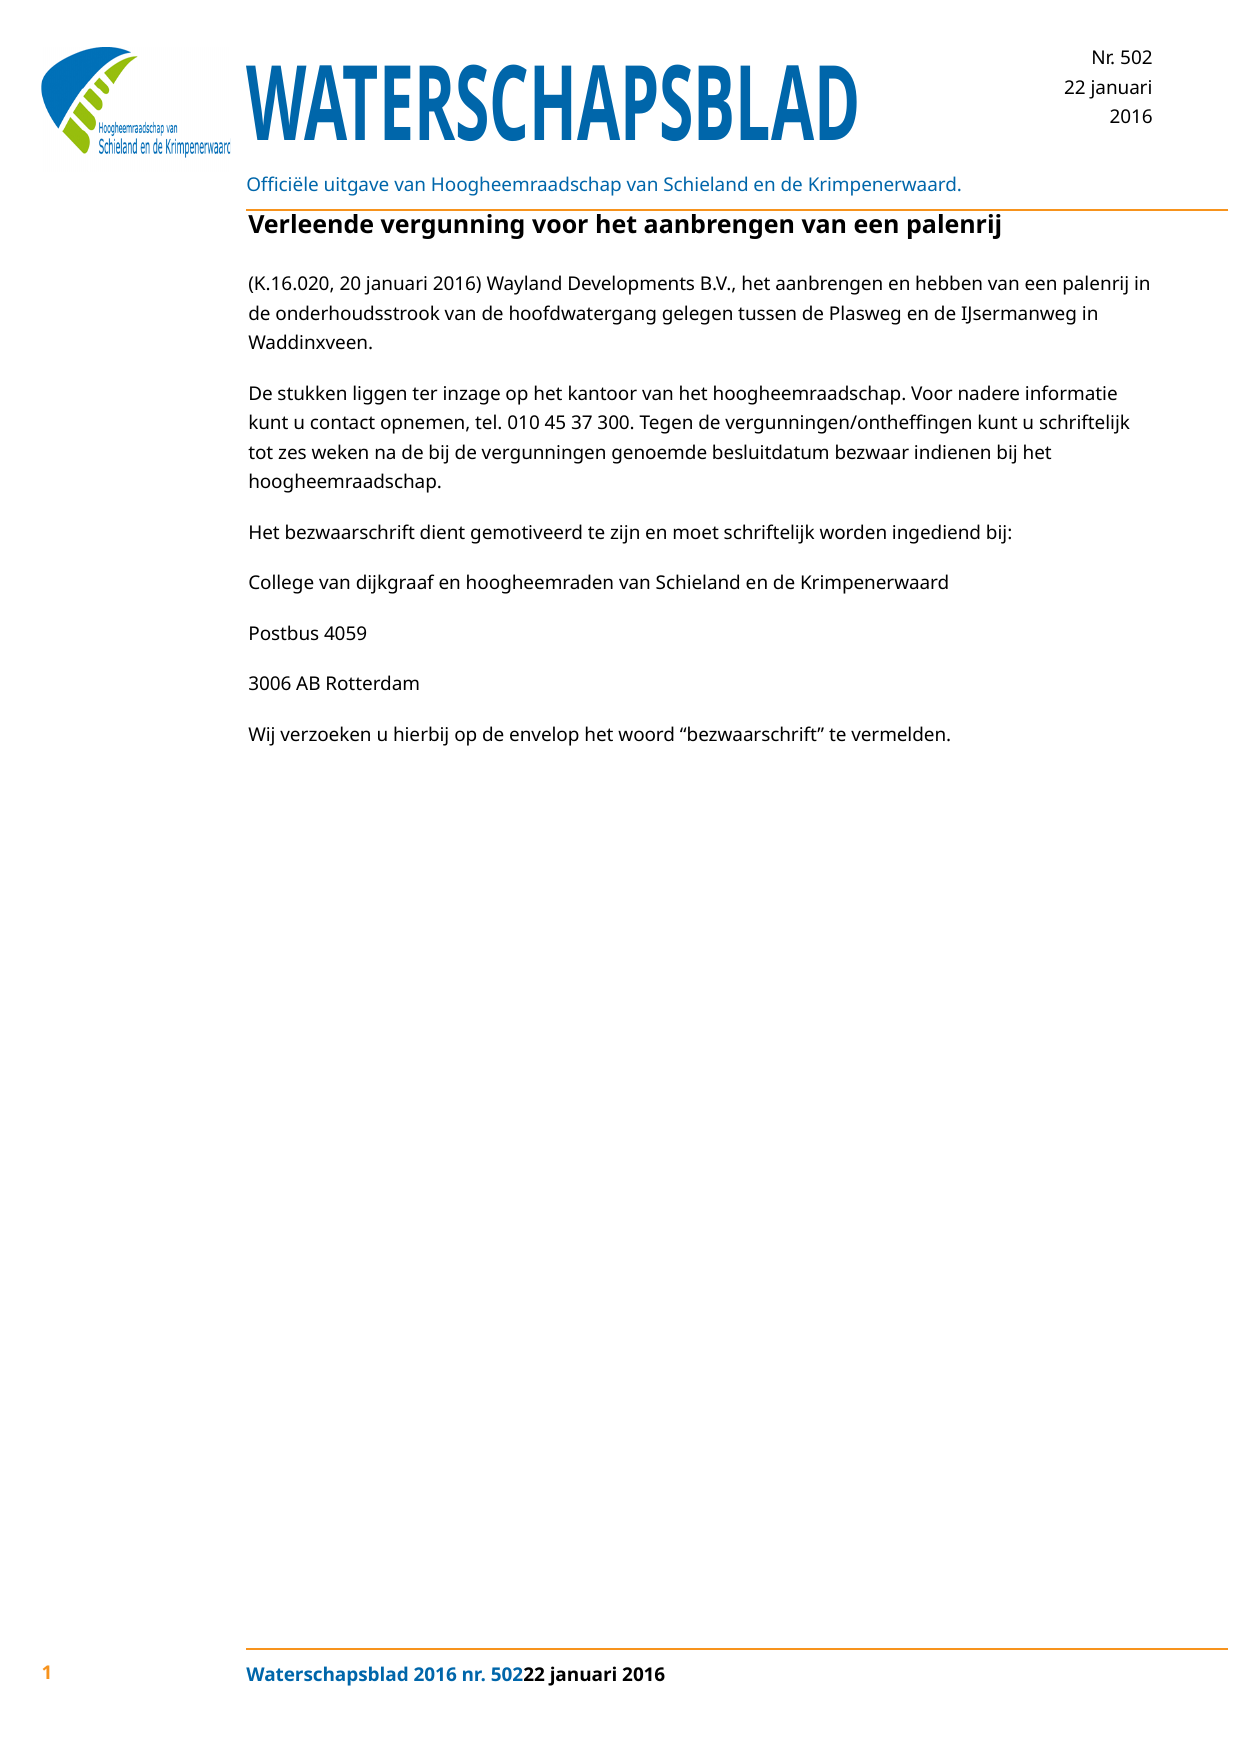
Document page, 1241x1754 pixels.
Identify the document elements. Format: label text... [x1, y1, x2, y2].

text De stukken liggen ter inzage op het kantoor van het hoogheemraadschap. Voor nadere informatie kunt u contact opnemen, tel. 010 45 37 300. Tegen de vergunningen/ontheffingen kunt u schriftelijk tot zes weken na de bij de vergunningen genoemde besluitdatum bezwaar indienen bij het hoogheemraadschap. [248, 380, 1152, 494]
text Wij verzoeken u hierbij op de envelop het woord “bezwaarschrift” te vermelden. [248, 721, 1152, 746]
picture [41, 47, 231, 172]
text College van dijkgraaf en hoogheemraden van Schieland en de Krimpenerwaard [248, 569, 1152, 595]
text Verleende vergunning voor het aanbrengen van een palenrij [248, 211, 1152, 241]
text 3006 AB Rotterdam [248, 670, 1152, 696]
text Postbus 4059 [248, 620, 1152, 646]
text (K.16.020, 20 januari 2016) Wayland Developments B.V., het aanbrengen en hebben van een palenrij in de onderhoudsstrook van de hoofdwatergang gelegen tussen de Plasweg en de IJsermanweg in Waddinxveen. [248, 270, 1152, 355]
text Het bezwaarschrift dient gemotiveerd te zijn en moet schriftelijk worden ingediend bij: [248, 519, 1152, 545]
